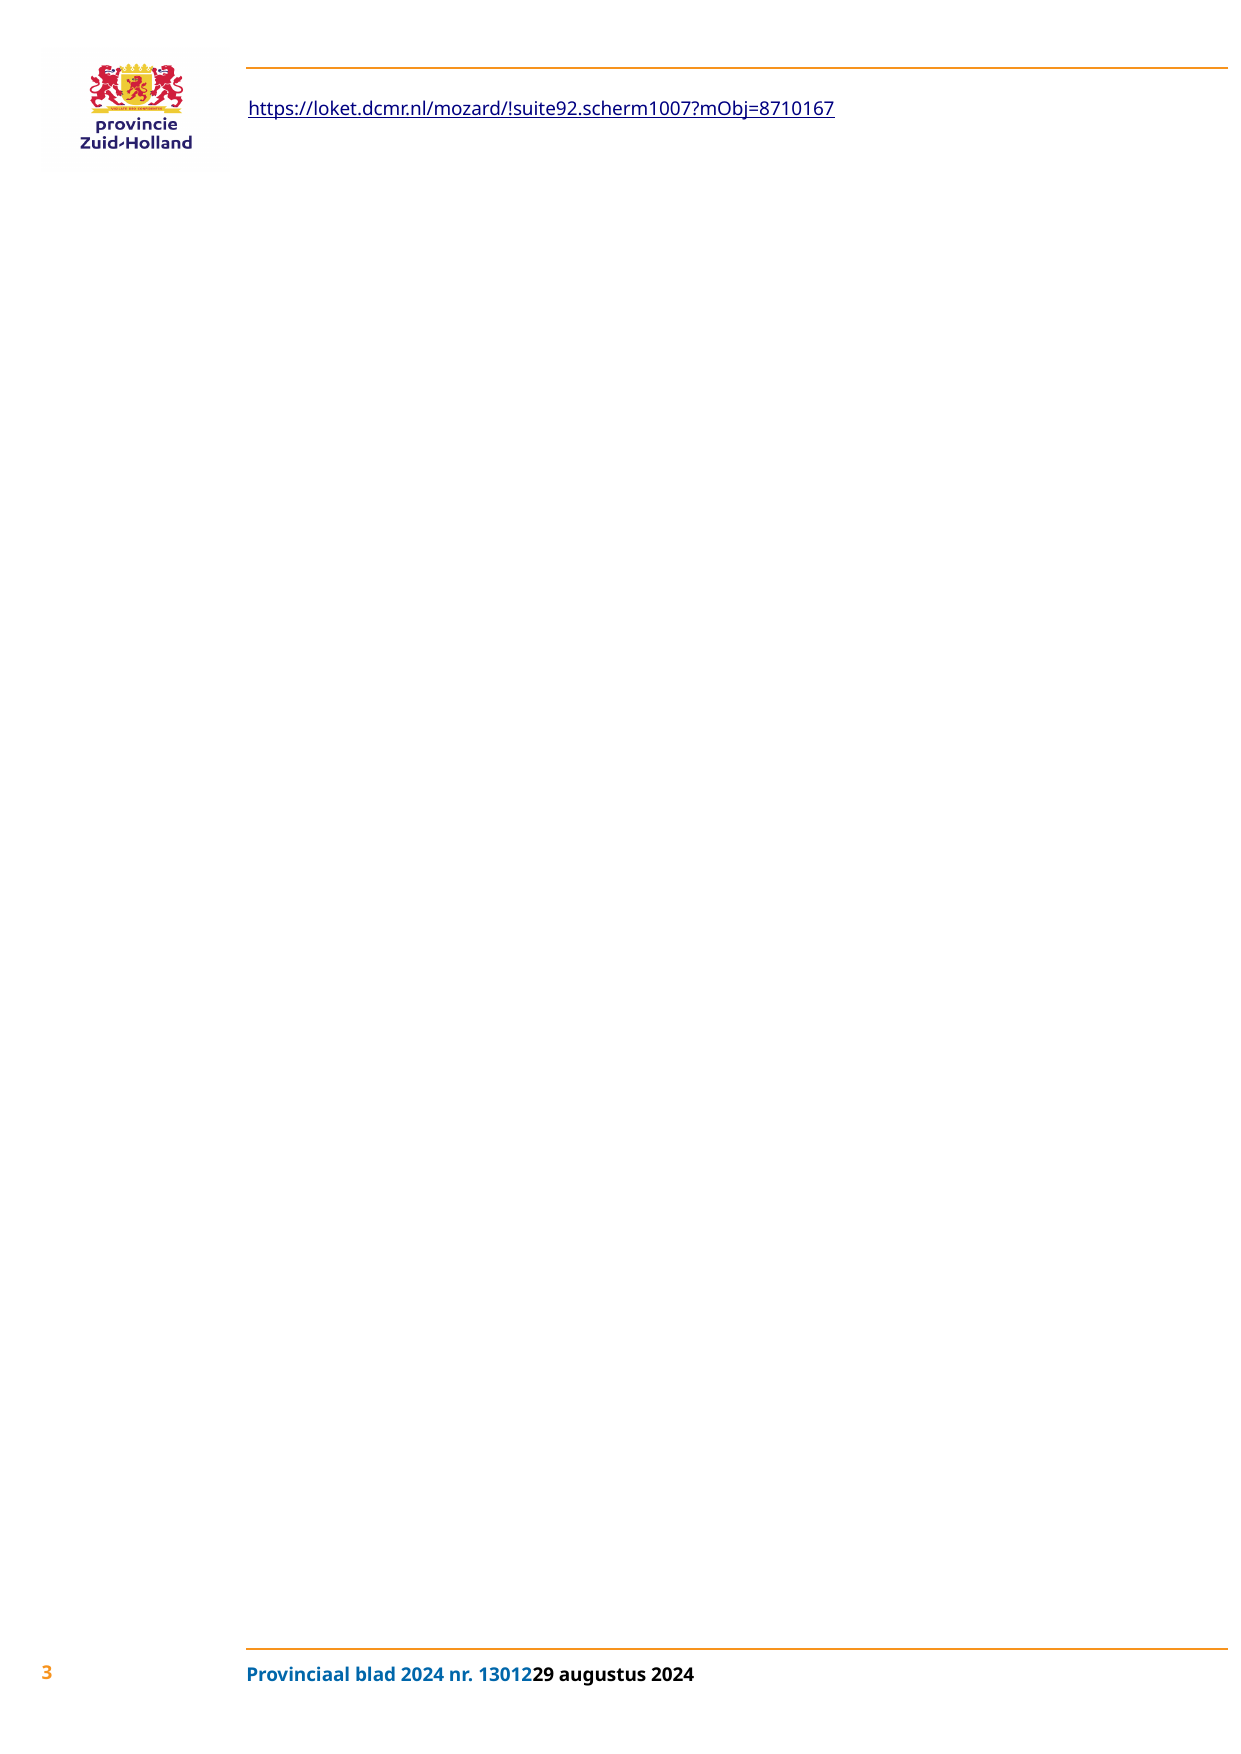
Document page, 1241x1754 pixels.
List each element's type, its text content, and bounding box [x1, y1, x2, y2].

picture [41, 47, 231, 172]
text https://loket.dcmr.nl/mozard/!suite92.scherm1007?mObj=8710167 [248, 95, 1152, 121]
